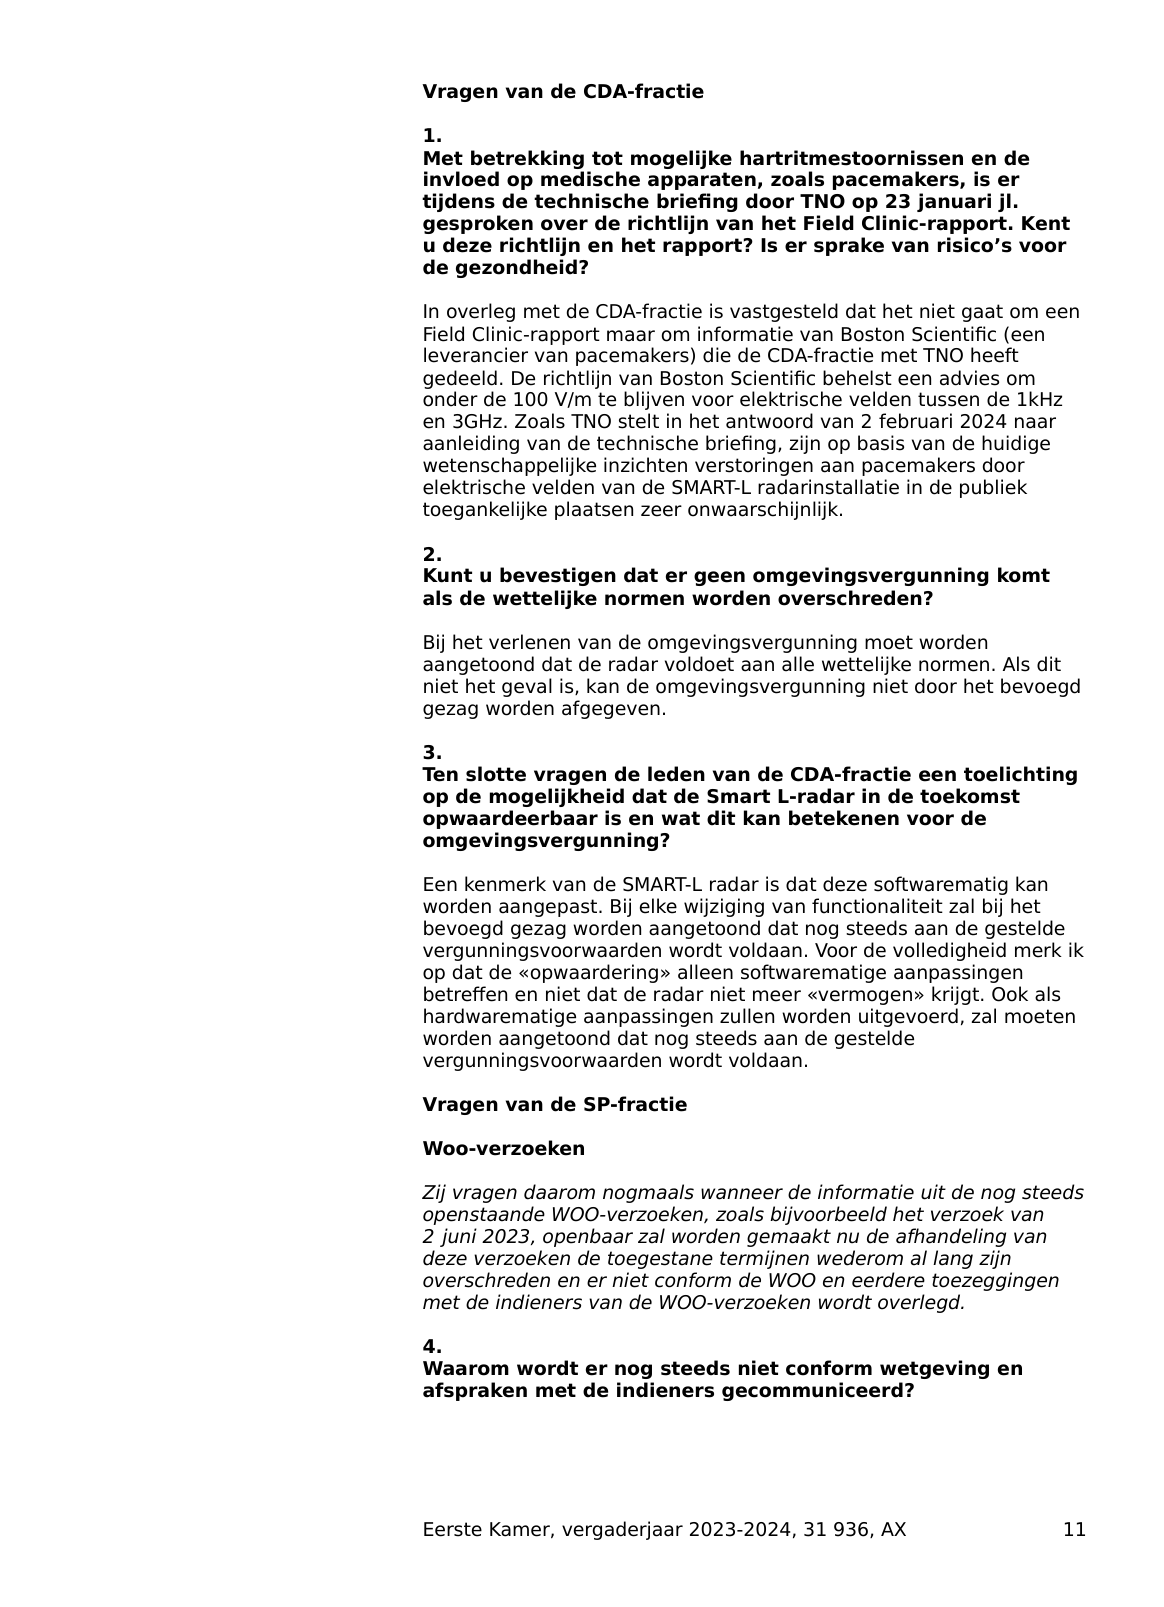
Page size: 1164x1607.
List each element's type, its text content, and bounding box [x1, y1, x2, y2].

subtitle Vragen van de SP-fractie [422, 1094, 1087, 1116]
text Een kenmerk van de SMART-L radar is dat deze softwarematig kan worden aangepast. Bij elke wijziging van functionaliteit zal bij het bevoegd gezag worden aangetoond dat nog steeds aan de gestelde vergunningsvoorwaarden wordt voldaan. Voor de volledigheid merk ik op dat de «opwaardering» alleen softwarematige aanpassingen betreffen en niet dat de radar niet meer «vermogen» krijgt. Ook als hardwarematige aanpassingen zullen worden uitgevoerd, zal moeten worden aangetoond dat nog steeds aan de gestelde vergunningsvoorwaarden wordt voldaan. [422, 874, 1087, 1072]
subtitle Woo-verzoeken [422, 1138, 1087, 1160]
text Met betrekking tot mogelijke hartritmestoornissen en de invloed op medische apparaten, zoals pacemakers, is er tijdens de technische briefing door TNO op 23 januari jl. gesproken over de richtlijn van het Field Clinic-rapport. Kent u deze richtlijn en het rapport? Is er sprake van risico’s voor de gezondheid? [422, 147, 1087, 279]
text 3. [422, 742, 1087, 764]
text Ten slotte vragen de leden van de CDA-fractie een toelichting op de mogelijkheid dat de Smart L-radar in de toekomst opwaardeerbaar is en wat dit kan betekenen voor de omgevingsvergunning? [422, 764, 1087, 852]
subtitle Vragen van de CDA-fractie [422, 81, 1087, 103]
text Bij het verlenen van de omgevingsvergunning moet worden aangetoond dat de radar voldoet aan alle wettelijke normen. Als dit niet het geval is, kan de omgevingsvergunning niet door het bevoegd gezag worden afgegeven. [422, 632, 1087, 719]
text Zij vragen daarom nogmaals wanneer de informatie uit de nog steeds openstaande WOO-verzoeken, zoals bijvoorbeeld het verzoek van 2 juni 2023, openbaar zal worden gemaakt nu de afhandeling van deze verzoeken de toegestane termijnen wederom al lang zijn overschreden en er niet conform de WOO en eerdere toezeggingen met de indieners van de WOO-verzoeken wordt overlegd. [422, 1182, 1087, 1314]
text Kunt u bevestigen dat er geen omgevingsvergunning komt als de wettelijke normen worden overschreden? [422, 565, 1087, 609]
text 4. [422, 1336, 1087, 1358]
text 2. [422, 543, 1087, 565]
text Waarom wordt er nog steeds niet conform wetgeving en afspraken met de indieners gecommuniceerd? [422, 1358, 1087, 1402]
text In overleg met de CDA-fractie is vastgesteld dat het niet gaat om een Field Clinic-rapport maar om informatie van Boston Scientific (een leverancier van pacemakers) die de CDA-fractie met TNO heeft gedeeld. De richtlijn van Boston Scientific behelst een advies om onder de 100 V/m te blijven voor elektrische velden tussen de 1kHz en 3GHz. Zoals TNO stelt in het antwoord van 2 februari 2024 naar aanleiding van de technische briefing, zijn op basis van de huidige wetenschappelijke inzichten verstoringen aan pacemakers door elektrische velden van de SMART-L radarinstallatie in de publiek toegankelijke plaatsen zeer onwaarschijnlijk. [422, 301, 1087, 521]
text 1. [422, 125, 1087, 147]
